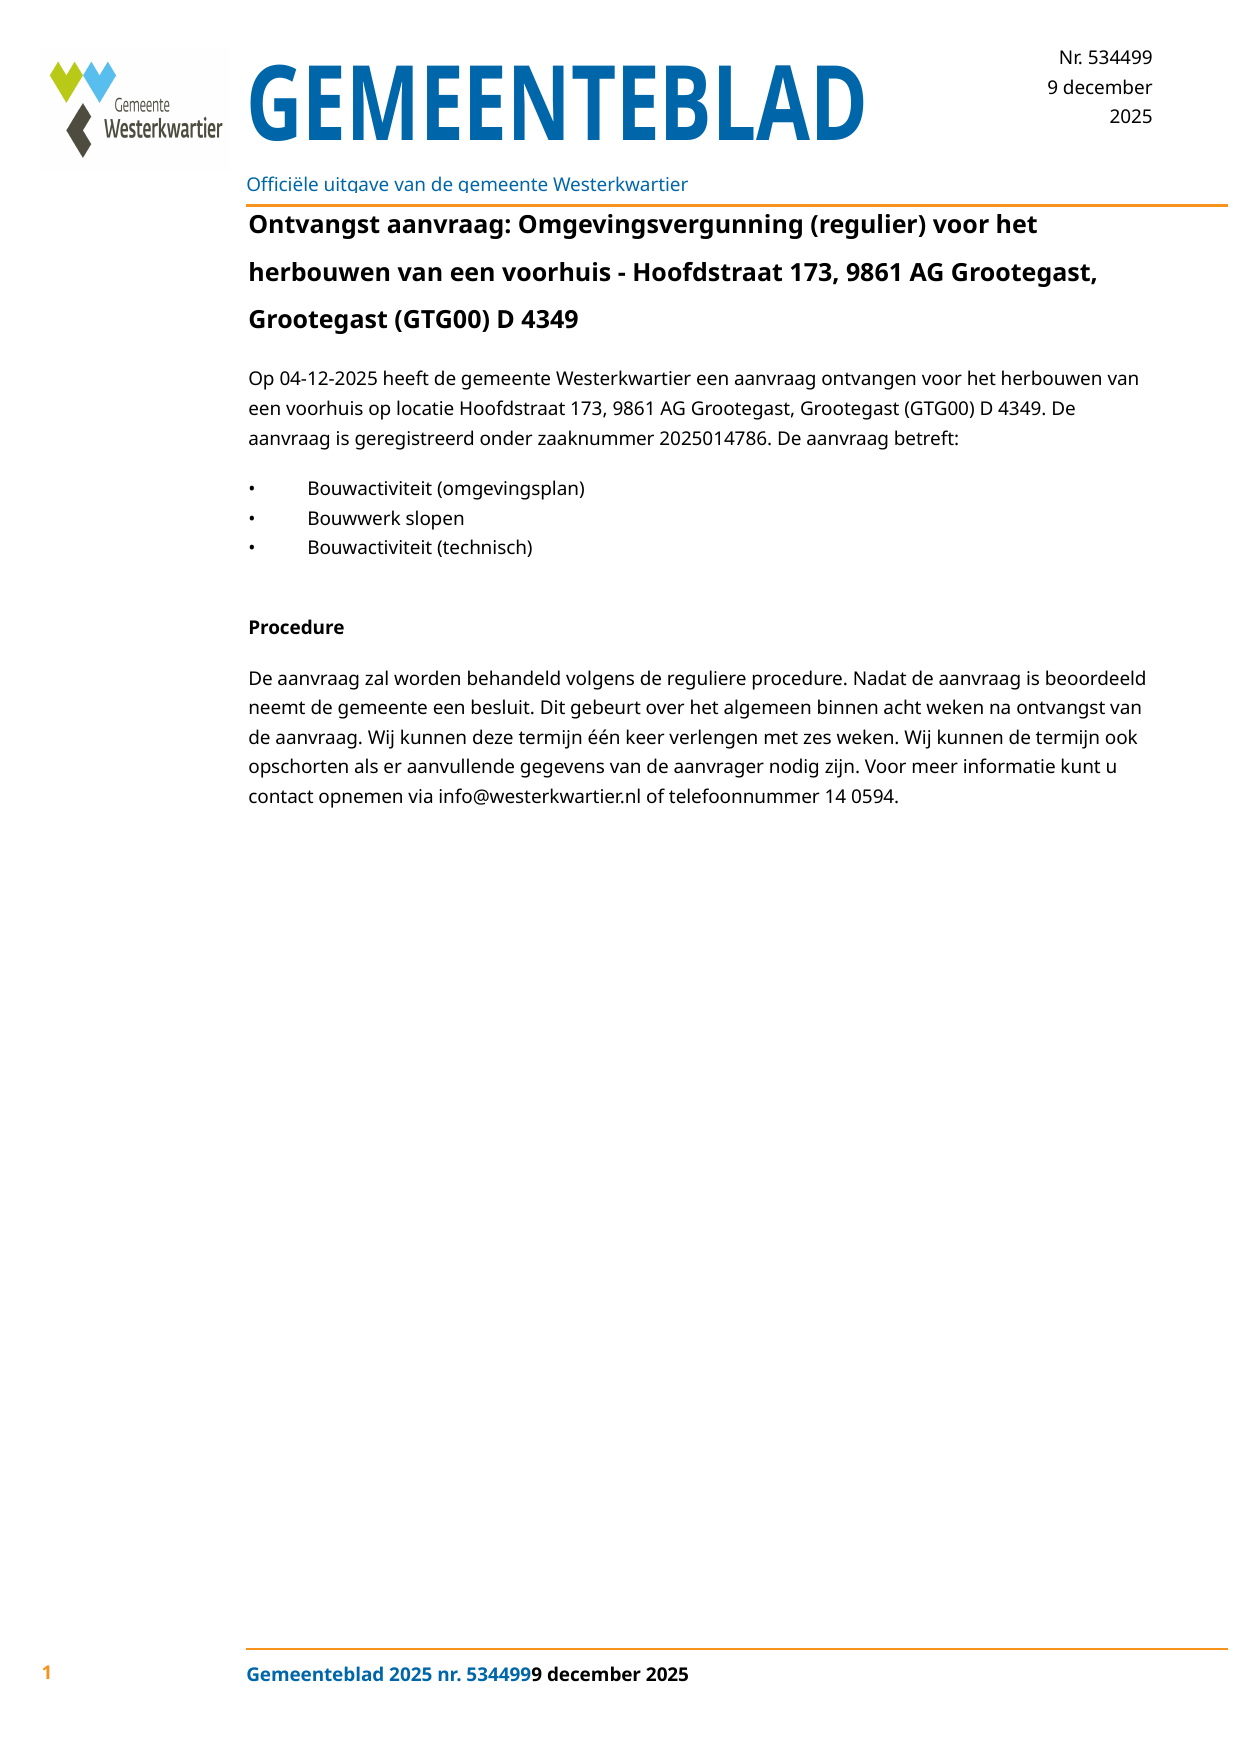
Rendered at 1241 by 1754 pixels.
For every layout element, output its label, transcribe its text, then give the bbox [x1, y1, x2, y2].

list Bouwactiviteit (technisch) [248, 534, 1152, 560]
text Op 04-12-2025 heeft de gemeente Westerkwartier een aanvraag ontvangen voor het herbouwen van een voorhuis op locatie Hoofdstraat 173, 9861 AG Grootegast, Grootegast (GTG00) D 4349. De aanvraag is geregistreerd onder zaaknummer 2025014786. De aanvraag betreft: [248, 366, 1152, 450]
list Bouwwerk slopen [248, 505, 1152, 530]
text Procedure [248, 614, 1152, 640]
picture [41, 47, 231, 172]
list Bouwactiviteit (omgevingsplan) [248, 475, 1152, 501]
text Ontvangst aanvraag: Omgevingsvergunning (regulier) voor het herbouwen van een voorhuis - Hoofdstraat 173, 9861 AG Grootegast, Grootegast (GTG00) D 4349 [248, 207, 1152, 336]
text De aanvraag zal worden behandeld volgens de reguliere procedure. Nadat de aanvraag is beoordeeld neemt de gemeente een besluit. Dit gebeurt over het algemeen binnen acht weken na ontvangst van de aanvraag. Wij kunnen deze termijn één keer verlengen met zes weken. Wij kunnen de termijn ook opschorten als er aanvullende gegevens van de aanvrager nodig zijn. Voor meer informatie kunt u contact opnemen via info@westerkwartier.nl of telefoonnummer 14 0594. [248, 665, 1152, 809]
